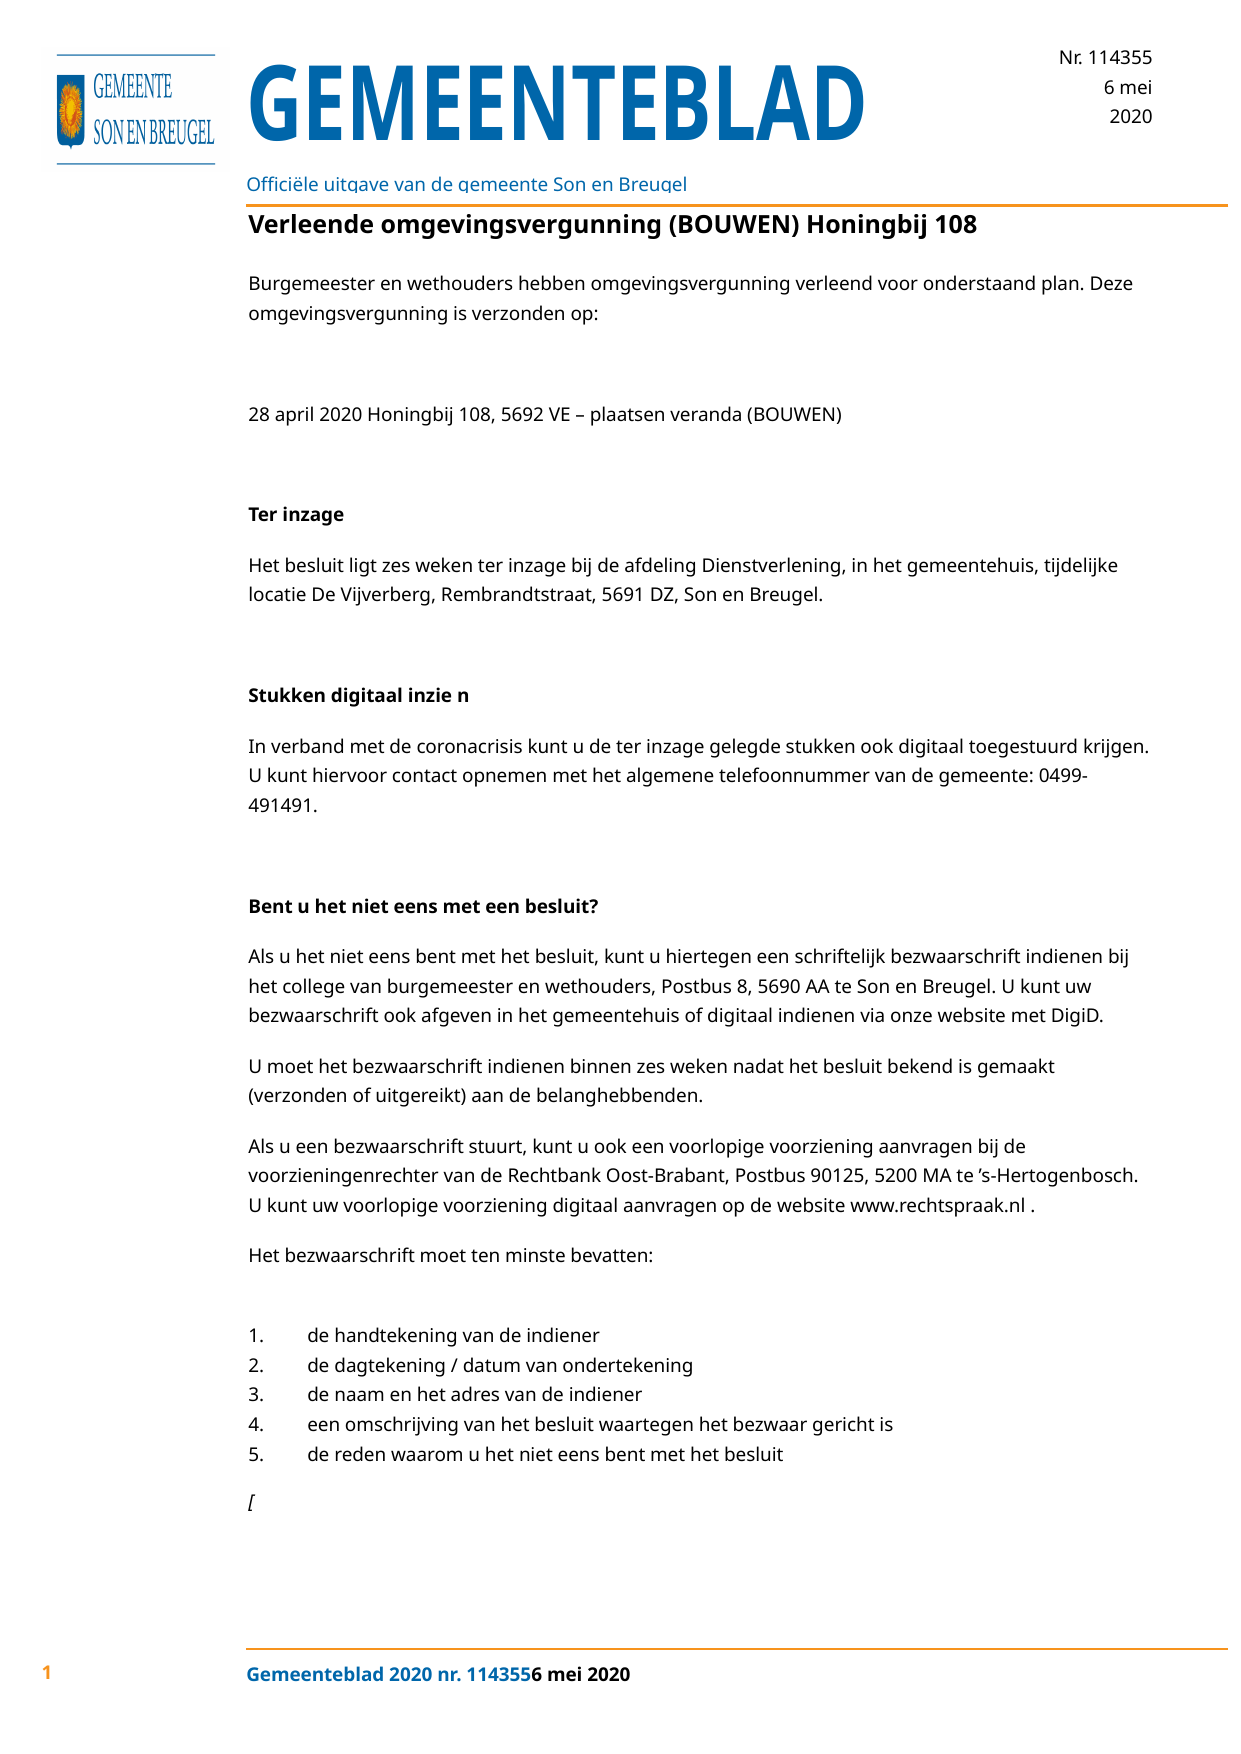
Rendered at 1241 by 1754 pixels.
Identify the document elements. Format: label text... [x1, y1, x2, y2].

text Het bezwaarschrift moet ten minste bevatten: [248, 1242, 1152, 1268]
list de reden waarom u het niet eens bent met het besluit [248, 1441, 1152, 1466]
text Verleende omgevingsvergunning (BOUWEN) Honingbij 108 [248, 207, 1152, 241]
text Als u een bezwaarschrift stuurt, kunt u ook een voorlopige voorziening aanvragen bij de voorzieningenrechter van de Rechtbank Oost-Brabant, Postbus 90125, 5200 MA te ’s-Hertogenbosch. U kunt uw voorlopige voorziening digitaal aanvragen op de website www.rechtspraak.nl . [248, 1133, 1152, 1218]
list de handtekening van de indiener [248, 1322, 1152, 1348]
picture [41, 47, 231, 172]
text [ [248, 1488, 1152, 1514]
text U moet het bezwaarschrift indienen binnen zes weken nadat het besluit bekend is gemaakt (verzonden of uitgereikt) aan de belanghebbenden. [248, 1053, 1152, 1108]
list de naam en het adres van de indiener [248, 1382, 1152, 1407]
text 28 april 2020 Honingbij 108, 5692 VE – plaatsen veranda (BOUWEN) [248, 401, 1152, 426]
text Ter inzage [248, 502, 1152, 527]
list een omschrijving van het besluit waartegen het bezwaar gericht is [248, 1411, 1152, 1437]
text Stukken digitaal inzie n [248, 682, 1152, 708]
text Bent u het niet eens met een besluit? [248, 893, 1152, 918]
list de dagtekening / datum van ondertekening [248, 1352, 1152, 1378]
text Het besluit ligt zes weken ter inzage bij de afdeling Dienstverlening, in het gemeentehuis, tijdelijke locatie De Vijverberg, Rembrandtstraat, 5691 DZ, Son en Breugel. [248, 552, 1152, 607]
text In verband met de coronacrisis kunt u de ter inzage gelegde stukken ook digitaal toegestuurd krijgen. U kunt hiervoor contact opnemen met het algemene telefoonnummer van de gemeente: 0499-491491. [248, 733, 1152, 818]
text Als u het niet eens bent met het besluit, kunt u hiertegen een schriftelijk bezwaarschrift indienen bij het college van burgemeester en wethouders, Postbus 8, 5690 AA te Son en Breugel. U kunt uw bezwaarschrift ook afgeven in het gemeentehuis of digitaal indienen via onze website met DigiD. [248, 943, 1152, 1028]
text Burgemeester en wethouders hebben omgevingsvergunning verleend voor onderstaand plan. Deze omgevingsvergunning is verzonden op: [248, 270, 1152, 326]
